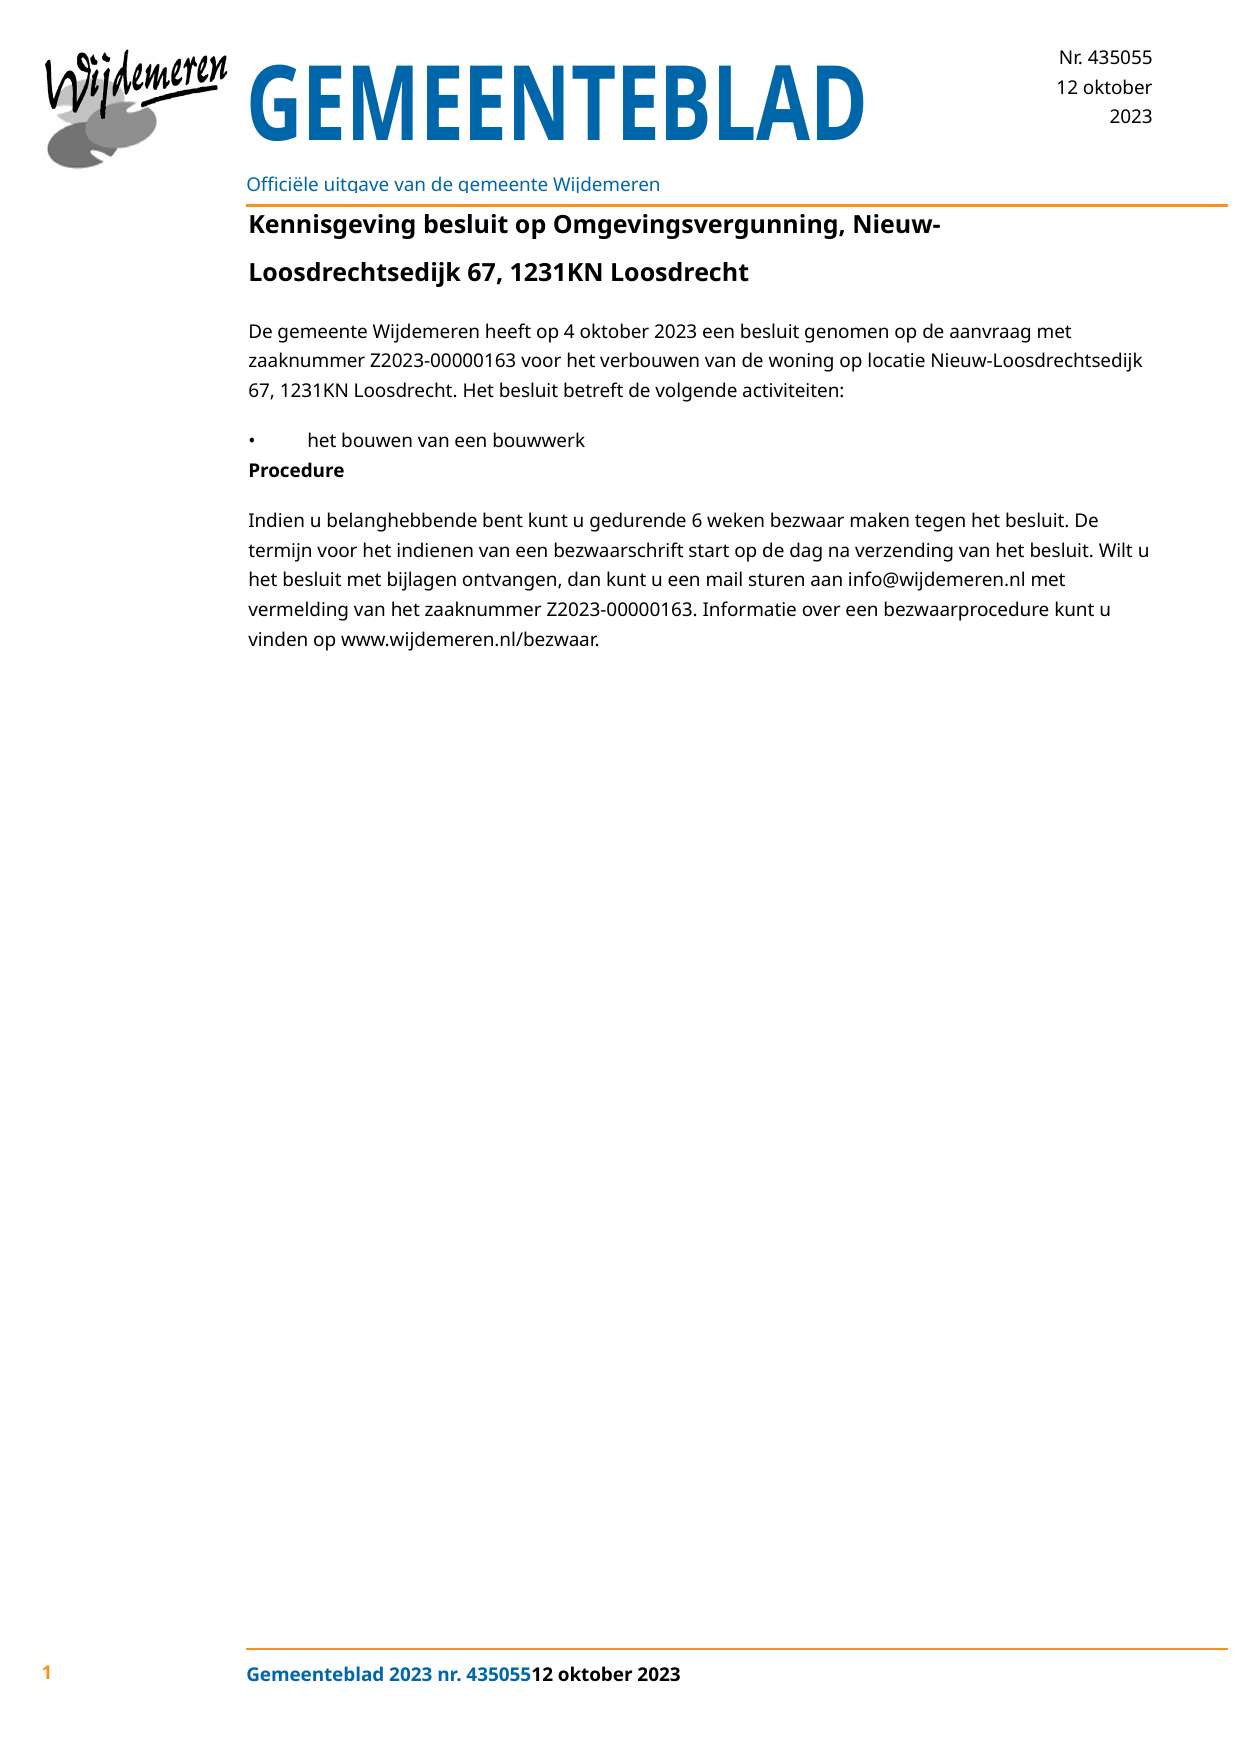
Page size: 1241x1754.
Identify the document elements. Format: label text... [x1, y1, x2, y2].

text Indien u belanghebbende bent kunt u gedurende 6 weken bezwaar maken tegen het besluit. De termijn voor het indienen van een bezwaarschrift start op de dag na verzending van het besluit. Wilt u het besluit met bijlagen ontvangen, dan kunt u een mail sturen aan info@wijdemeren.nl met vermelding van het zaaknummer Z2023-00000163. Informatie over een bezwaarprocedure kunt u vinden op www.wijdemeren.nl/bezwaar. [248, 507, 1152, 652]
text Procedure [248, 457, 1152, 483]
picture [41, 47, 231, 172]
text Kennisgeving besluit op Omgevingsvergunning, Nieuw-Loosdrechtsedijk 67, 1231KN Loosdrecht [248, 207, 1152, 288]
list het bouwen van een bouwwerk [248, 427, 1152, 453]
text De gemeente Wijdemeren heeft op 4 oktober 2023 een besluit genomen op de aanvraag met zaaknummer Z2023-00000163 voor het verbouwen van de woning op locatie Nieuw-Loosdrechtsedijk 67, 1231KN Loosdrecht. Het besluit betreft de volgende activiteiten: [248, 318, 1152, 403]
